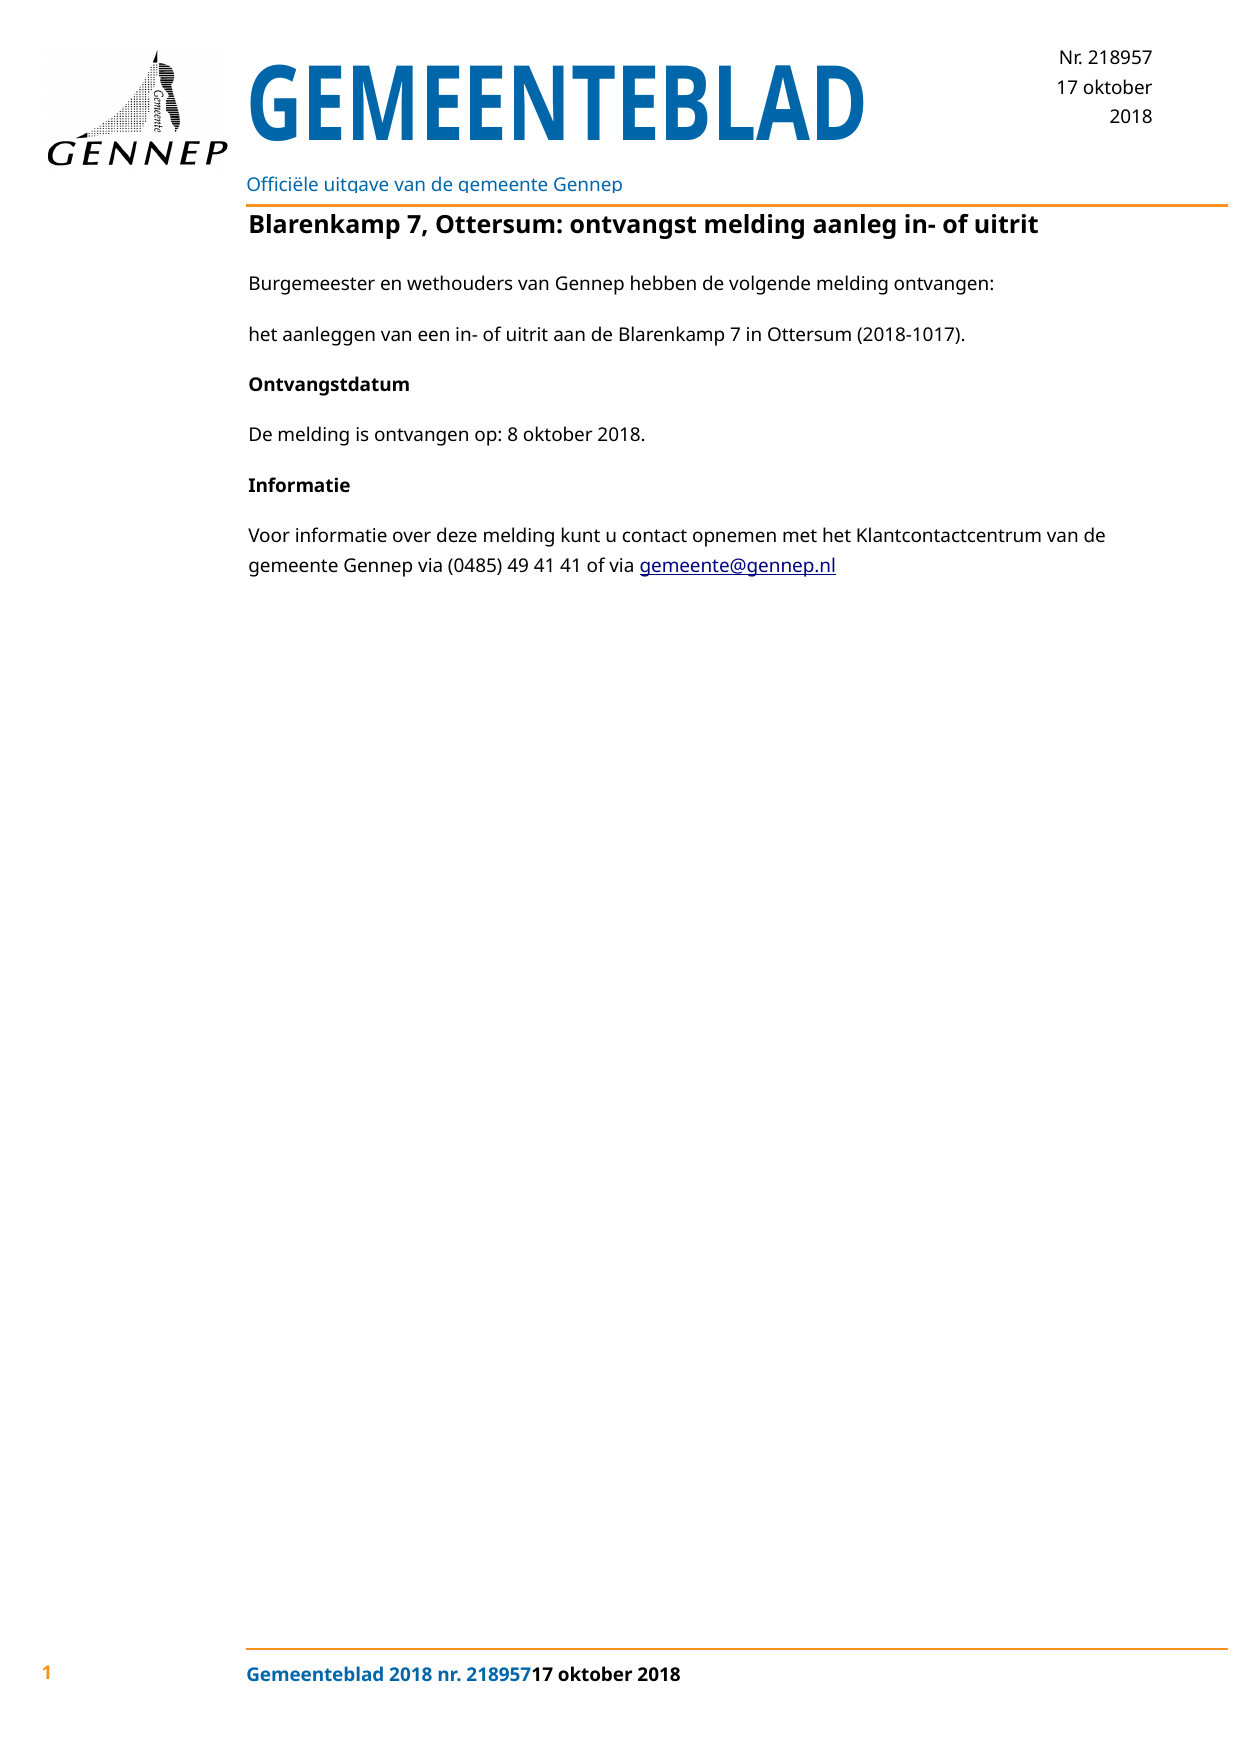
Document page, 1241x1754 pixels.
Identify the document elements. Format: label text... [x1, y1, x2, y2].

text het aanleggen van een in- of uitrit aan de Blarenkamp 7 in Ottersum (2018-1017). [248, 321, 1152, 346]
text Voor informatie over deze melding kunt u contact opnemen met het Klantcontactcentrum van de gemeente Gennep via (0485) 49 41 41 of via gemeente@gennep.nl [248, 522, 1152, 578]
text De melding is ontvangen op: 8 oktober 2018. [248, 422, 1152, 447]
text Burgemeester en wethouders van Gennep hebben de volgende melding ontvangen: [248, 270, 1152, 296]
picture [41, 47, 231, 172]
text Ontvangstdatum [248, 371, 1152, 397]
text Informatie [248, 472, 1152, 498]
text Blarenkamp 7, Ottersum: ontvangst melding aanleg in- of uitrit [248, 207, 1152, 241]
